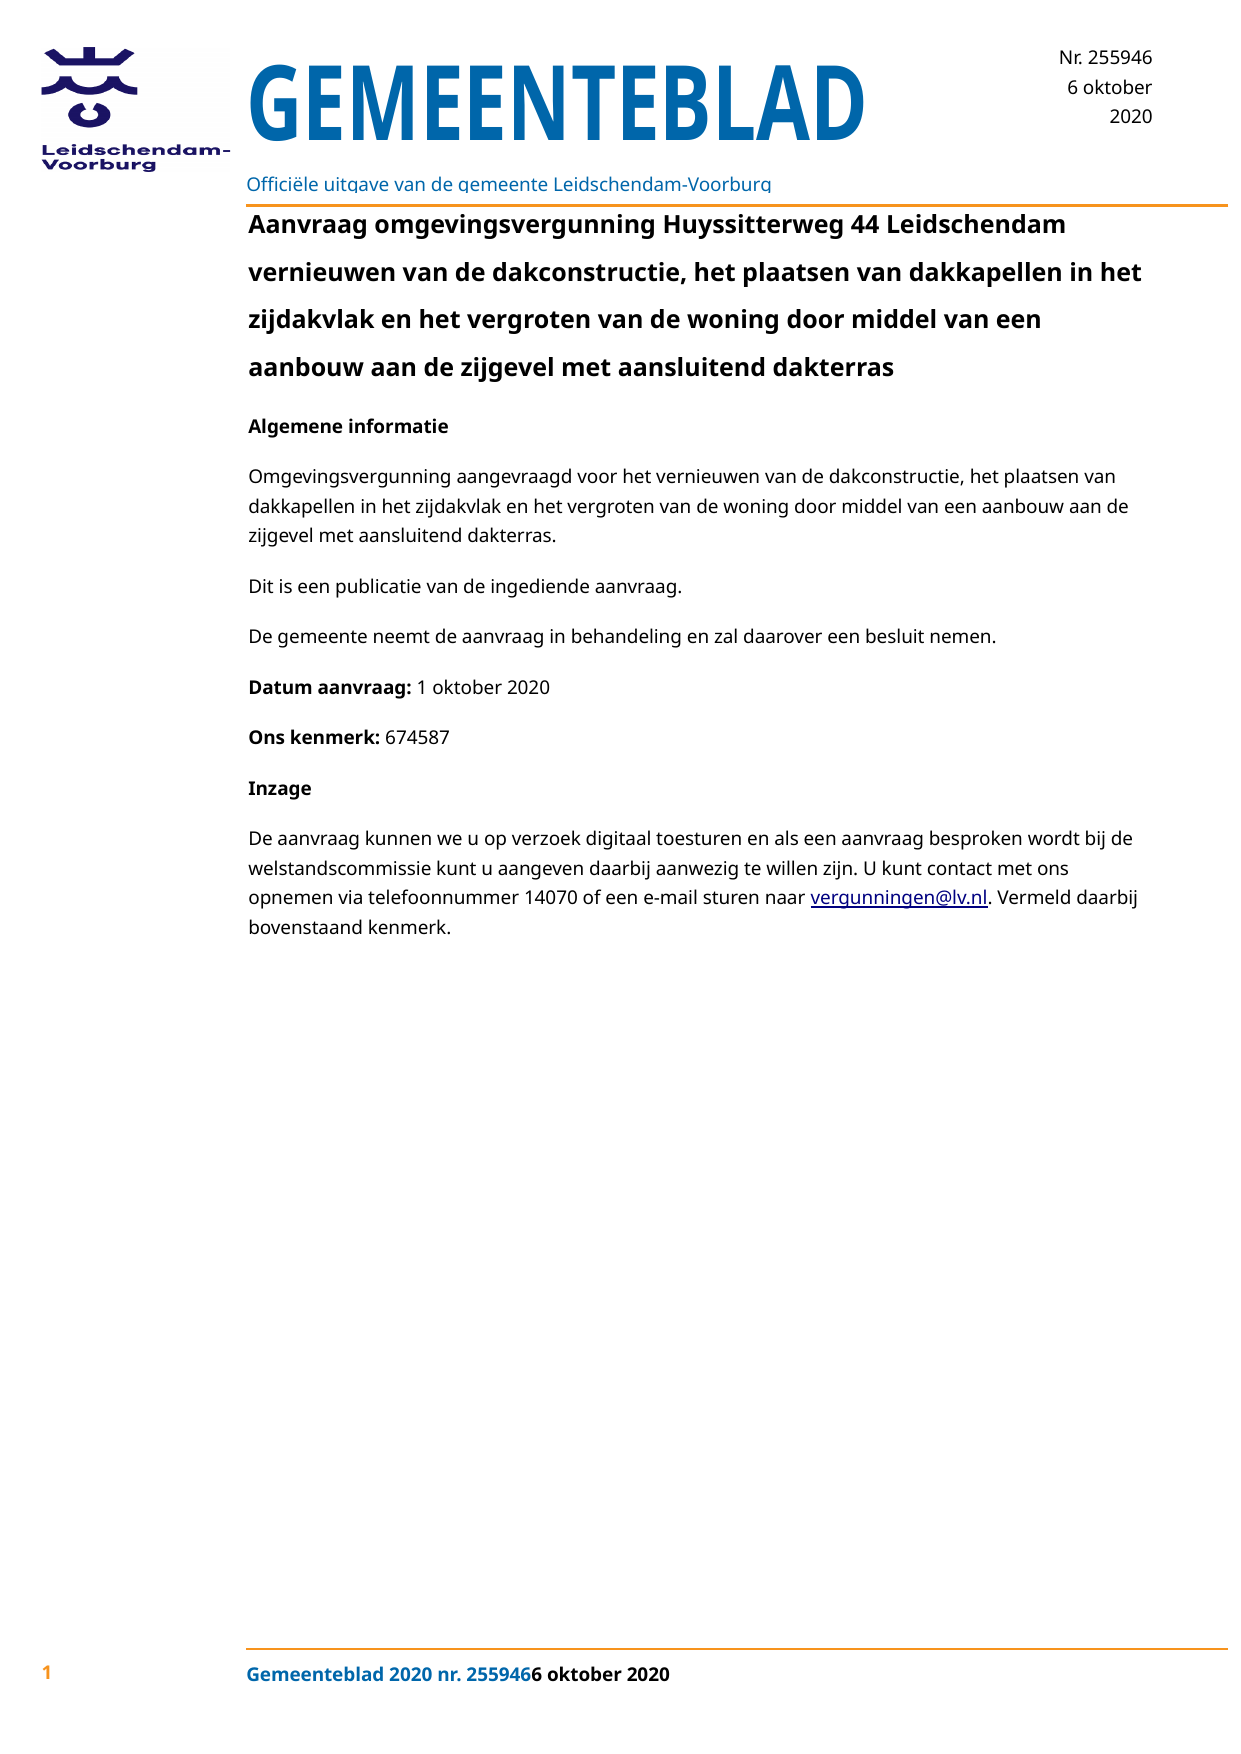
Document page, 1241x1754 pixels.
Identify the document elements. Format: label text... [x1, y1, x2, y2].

text De gemeente neemt de aanvraag in behandeling en zal daarover een besluit nemen. [248, 623, 1152, 649]
text De aanvraag kunnen we u op verzoek digitaal toesturen en als een aanvraag besproken wordt bij de welstandscommissie kunt u aangeven daarbij aanwezig te willen zijn. U kunt contact met ons opnemen via telefoonnummer 14070 of een e-mail sturen naar vergunningen@lv.nl. Vermeld daarbij bovenstaand kenmerk. [248, 825, 1152, 940]
text Dit is een publicatie van de ingediende aanvraag. [248, 573, 1152, 599]
text Inzage [248, 775, 1152, 801]
text Omgevingsvergunning aangevraagd voor het vernieuwen van de dakconstructie, het plaatsen van dakkapellen in het zijdakvlak en het vergroten van de woning door middel van een aanbouw aan de zijgevel met aansluitend dakterras. [248, 463, 1152, 548]
text Algemene informatie [248, 413, 1152, 439]
text Datum aanvraag: 1 oktober 2020 [248, 674, 1152, 700]
text Ons kenmerk: 674587 [248, 724, 1152, 750]
text Aanvraag omgevingsvergunning Huyssitterweg 44 Leidschendam vernieuwen van de dakconstructie, het plaatsen van dakkapellen in het zijdakvlak en het vergroten van de woning door middel van een aanbouw aan de zijgevel met aansluitend dakterras [248, 207, 1152, 384]
picture [41, 47, 231, 172]
